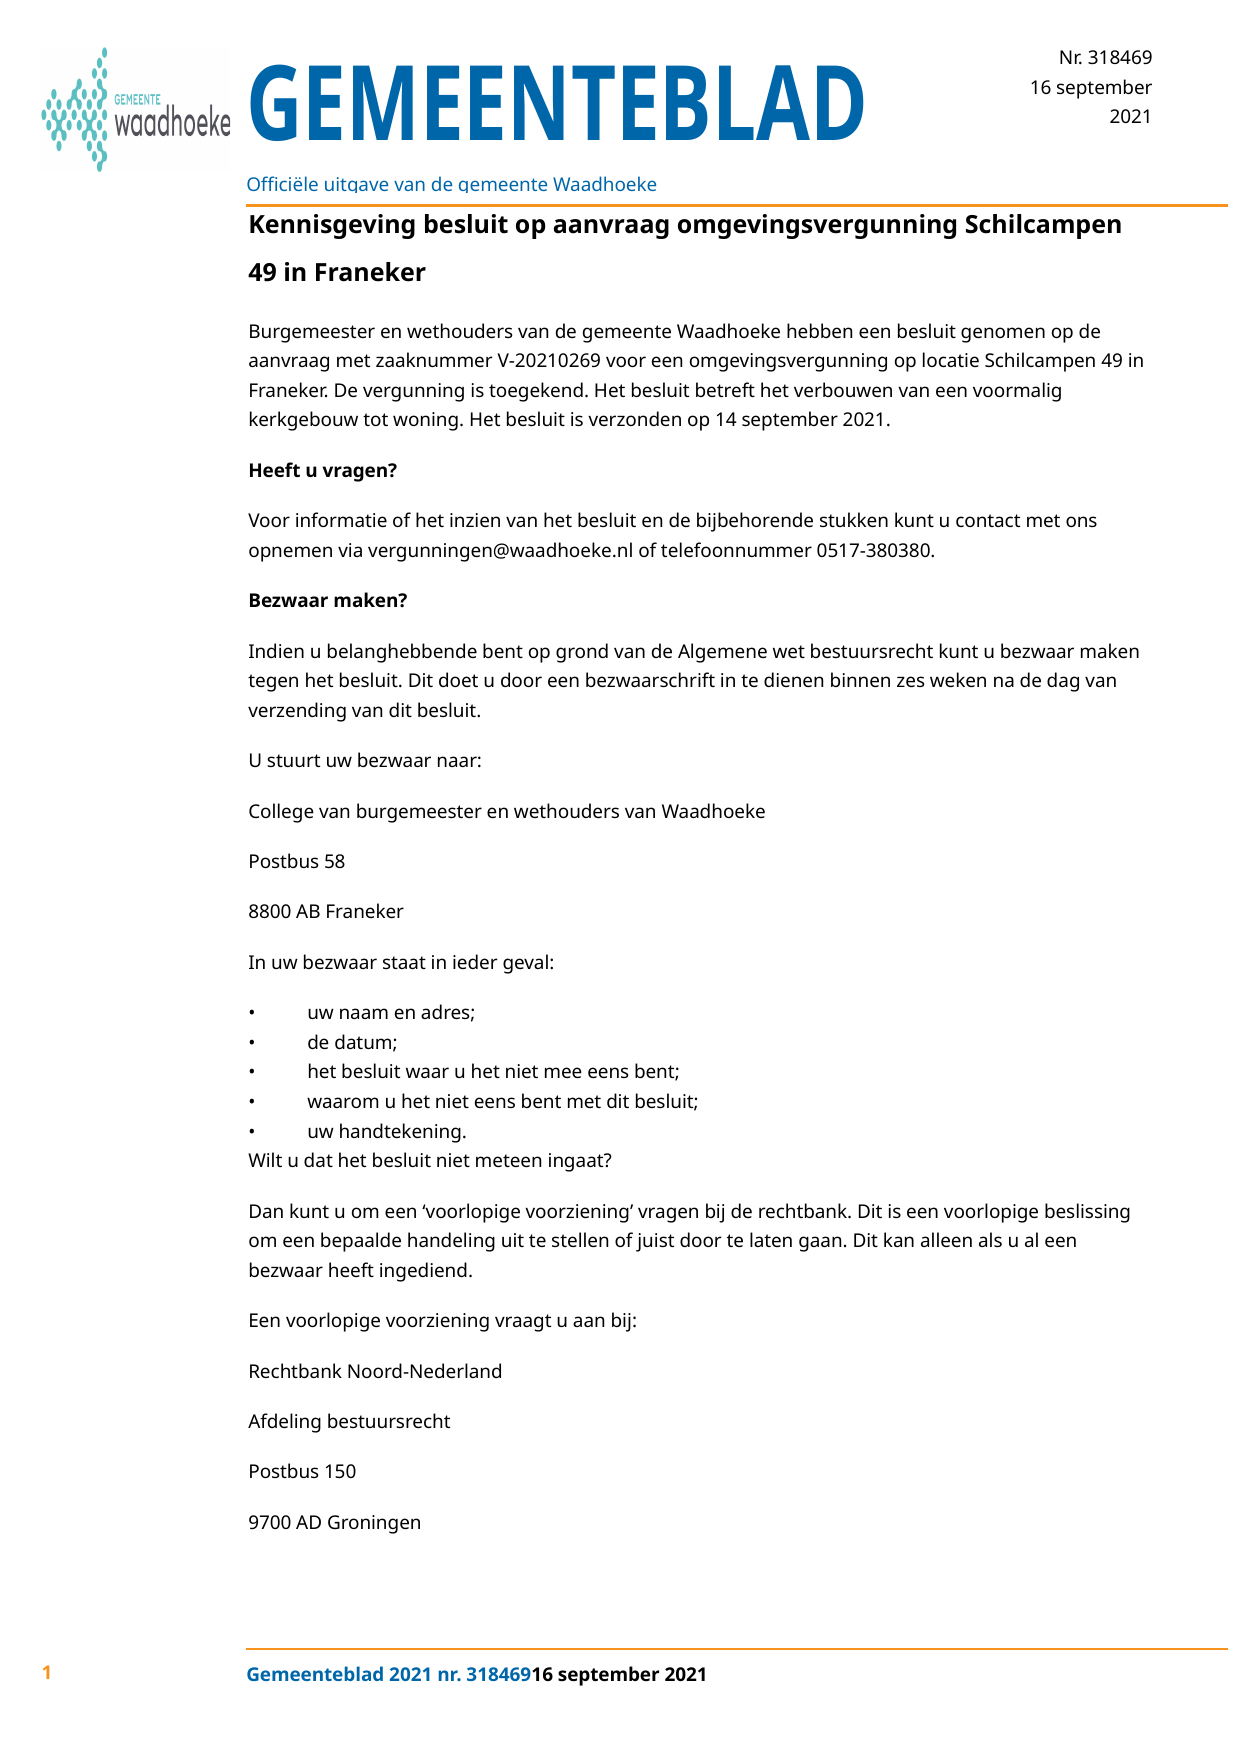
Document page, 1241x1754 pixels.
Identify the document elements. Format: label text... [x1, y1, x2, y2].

list de datum; [248, 1029, 1152, 1055]
picture [41, 47, 231, 172]
text Postbus 150 [248, 1459, 1152, 1484]
list uw handtekening. [248, 1118, 1152, 1144]
text Heeft u vragen? [248, 457, 1152, 483]
text Afdeling bestuursrecht [248, 1408, 1152, 1434]
list waarom u het niet eens bent met dit besluit; [248, 1088, 1152, 1114]
text College van burgemeester en wethouders van Waadhoeke [248, 798, 1152, 824]
text Bezwaar maken? [248, 587, 1152, 613]
text Dan kunt u om een ‘voorlopige voorziening’ vragen bij de rechtbank. Dit is een voorlopige beslissing om een bepaalde handeling uit te stellen of juist door te laten gaan. Dit kan alleen als u al een bezwaar heeft ingediend. [248, 1198, 1152, 1283]
text Burgemeester en wethouders van de gemeente Waadhoeke hebben een besluit genomen op de aanvraag met zaaknummer V-20210269 voor een omgevingsvergunning op locatie Schilcampen 49 in Franeker. De vergunning is toegekend. Het besluit betreft het verbouwen van een voormalig kerkgebouw tot woning. Het besluit is verzonden op 14 september 2021. [248, 318, 1152, 432]
text Rechtbank Noord-Nederland [248, 1358, 1152, 1384]
text 9700 AD Groningen [248, 1509, 1152, 1535]
text Postbus 58 [248, 848, 1152, 874]
text Indien u belanghebbende bent op grond van de Algemene wet bestuursrecht kunt u bezwaar maken tegen het besluit. Dit doet u door een bezwaarschrift in te dienen binnen zes weken na de dag van verzending van dit besluit. [248, 638, 1152, 723]
text Wilt u dat het besluit niet meteen ingaat? [248, 1147, 1152, 1173]
text Een voorlopige voorziening vraagt u aan bij: [248, 1307, 1152, 1333]
text In uw bezwaar staat in ieder geval: [248, 949, 1152, 975]
text 8800 AB Franeker [248, 899, 1152, 924]
text Voor informatie of het inzien van het besluit en de bijbehorende stukken kunt u contact met ons opnemen via vergunningen@waadhoeke.nl of telefoonnummer 0517-380380. [248, 507, 1152, 563]
list uw naam en adres; [248, 999, 1152, 1025]
text U stuurt uw bezwaar naar: [248, 747, 1152, 773]
list het besluit waar u het niet mee eens bent; [248, 1059, 1152, 1084]
text Kennisgeving besluit op aanvraag omgevingsvergunning Schilcampen 49 in Franeker [248, 207, 1152, 288]
